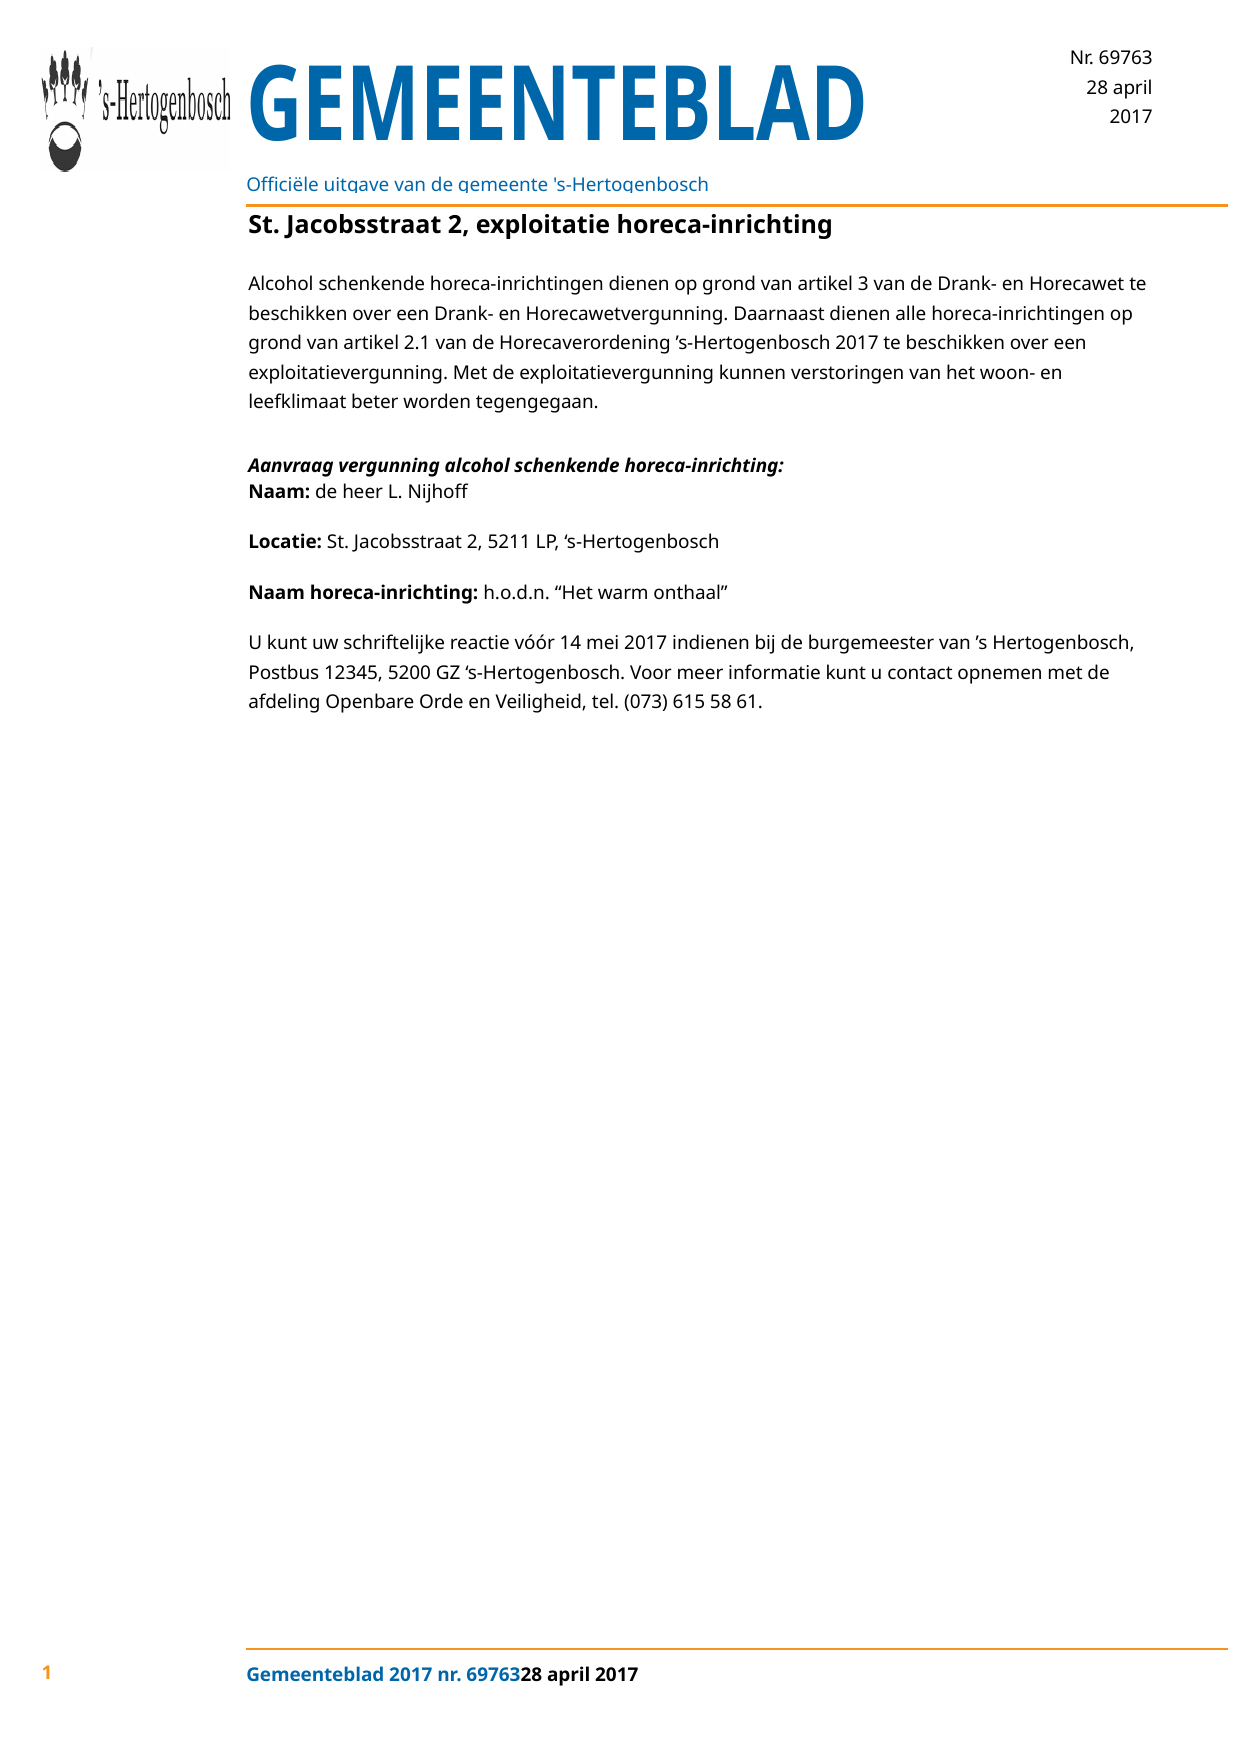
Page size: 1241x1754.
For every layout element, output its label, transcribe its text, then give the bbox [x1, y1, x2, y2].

text U kunt uw schriftelijke reactie vóór 14 mei 2017 indienen bij de burgemeester van ’s Hertogenbosch, Postbus 12345, 5200 GZ ‘s-Hertogenbosch. Voor meer informatie kunt u contact opnemen met de afdeling Openbare Orde en Veiligheid, tel. (073) 615 58 61. [248, 629, 1152, 714]
text Naam horeca-inrichting: h.o.d.n. “Het warm onthaal” [248, 579, 1152, 605]
text Naam: de heer L. Nijhoff [248, 478, 1152, 504]
picture [41, 47, 231, 172]
text Alcohol schenkende horeca-inrichtingen dienen op grond van artikel 3 van de Drank- en Horecawet te beschikken over een Drank- en Horecawetvergunning. Daarnaast dienen alle horeca-inrichtingen op grond van artikel 2.1 van de Horecaverordening ’s-Hertogenbosch 2017 te beschikken over een exploitatievergunning. Met de exploitatievergunning kunnen verstoringen van het woon- en leefklimaat beter worden tegengegaan. [248, 270, 1152, 414]
text Aanvraag vergunning alcohol schenkende horeca-inrichting: [248, 453, 1152, 478]
text St. Jacobsstraat 2, exploitatie horeca-inrichting [248, 207, 1152, 241]
text Locatie: St. Jacobsstraat 2, 5211 LP, ‘s-Hertogenbosch [248, 529, 1152, 554]
